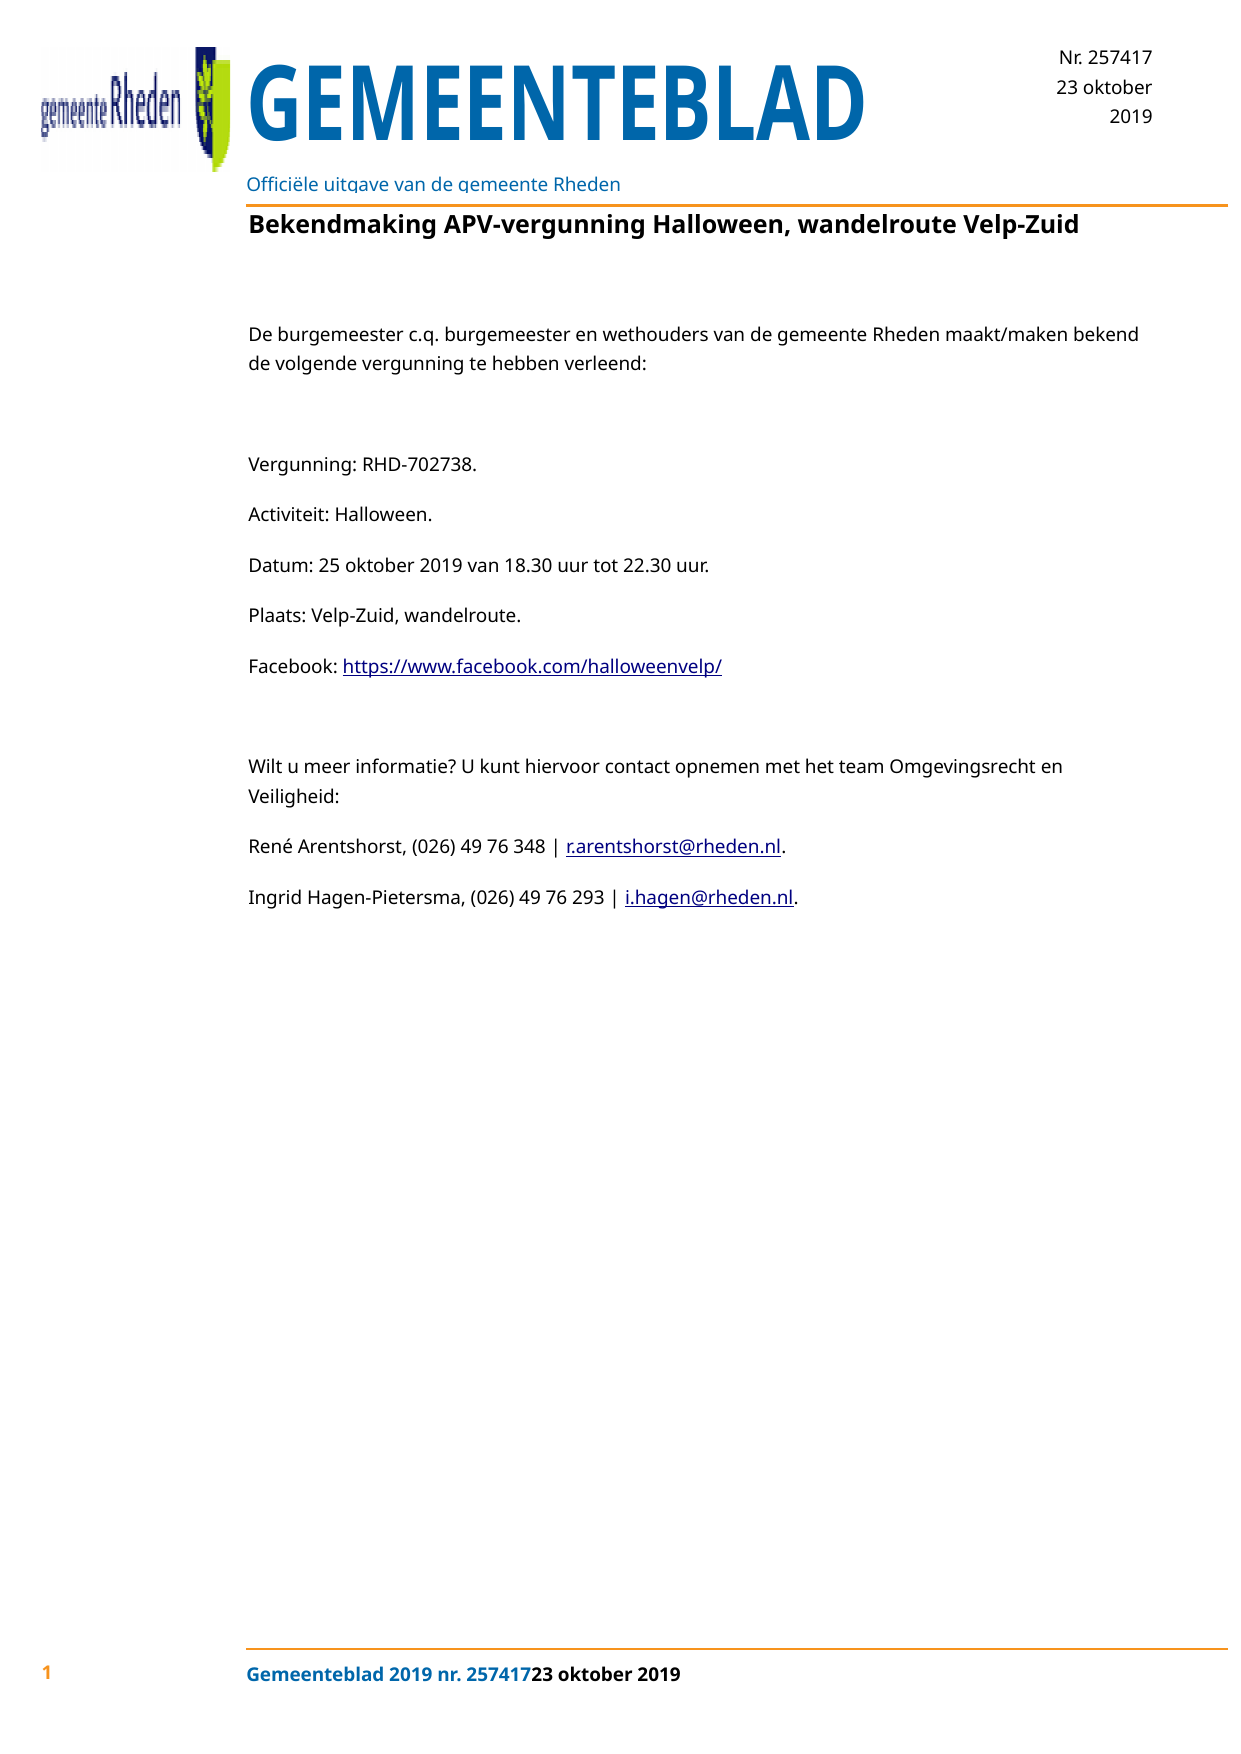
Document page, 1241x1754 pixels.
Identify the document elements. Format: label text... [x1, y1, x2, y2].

text Plaats: Velp-Zuid, wandelroute. [248, 602, 1152, 628]
text Activiteit: Halloween. [248, 502, 1152, 527]
text Wilt u meer informatie? U kunt hiervoor contact opnemen met het team Omgevingsrecht en Veiligheid: [248, 754, 1152, 809]
text Bekendmaking APV-vergunning Halloween, wandelroute Velp-Zuid [248, 207, 1152, 241]
text Ingrid Hagen-Pietersma, (026) 49 76 293 | i.hagen@rheden.nl. [248, 884, 1152, 910]
text René Arentshorst, (026) 49 76 348 | r.arentshorst@rheden.nl. [248, 834, 1152, 859]
text Facebook: https://www.facebook.com/halloweenvelp/ [248, 653, 1152, 678]
text De burgemeester c.q. burgemeester en wethouders van de gemeente Rheden maakt/maken bekend de volgende vergunning te hebben verleend: [248, 321, 1152, 376]
text Vergunning: RHD-702738. [248, 451, 1152, 477]
picture [41, 47, 231, 172]
text Datum: 25 oktober 2019 van 18.30 uur tot 22.30 uur. [248, 552, 1152, 578]
